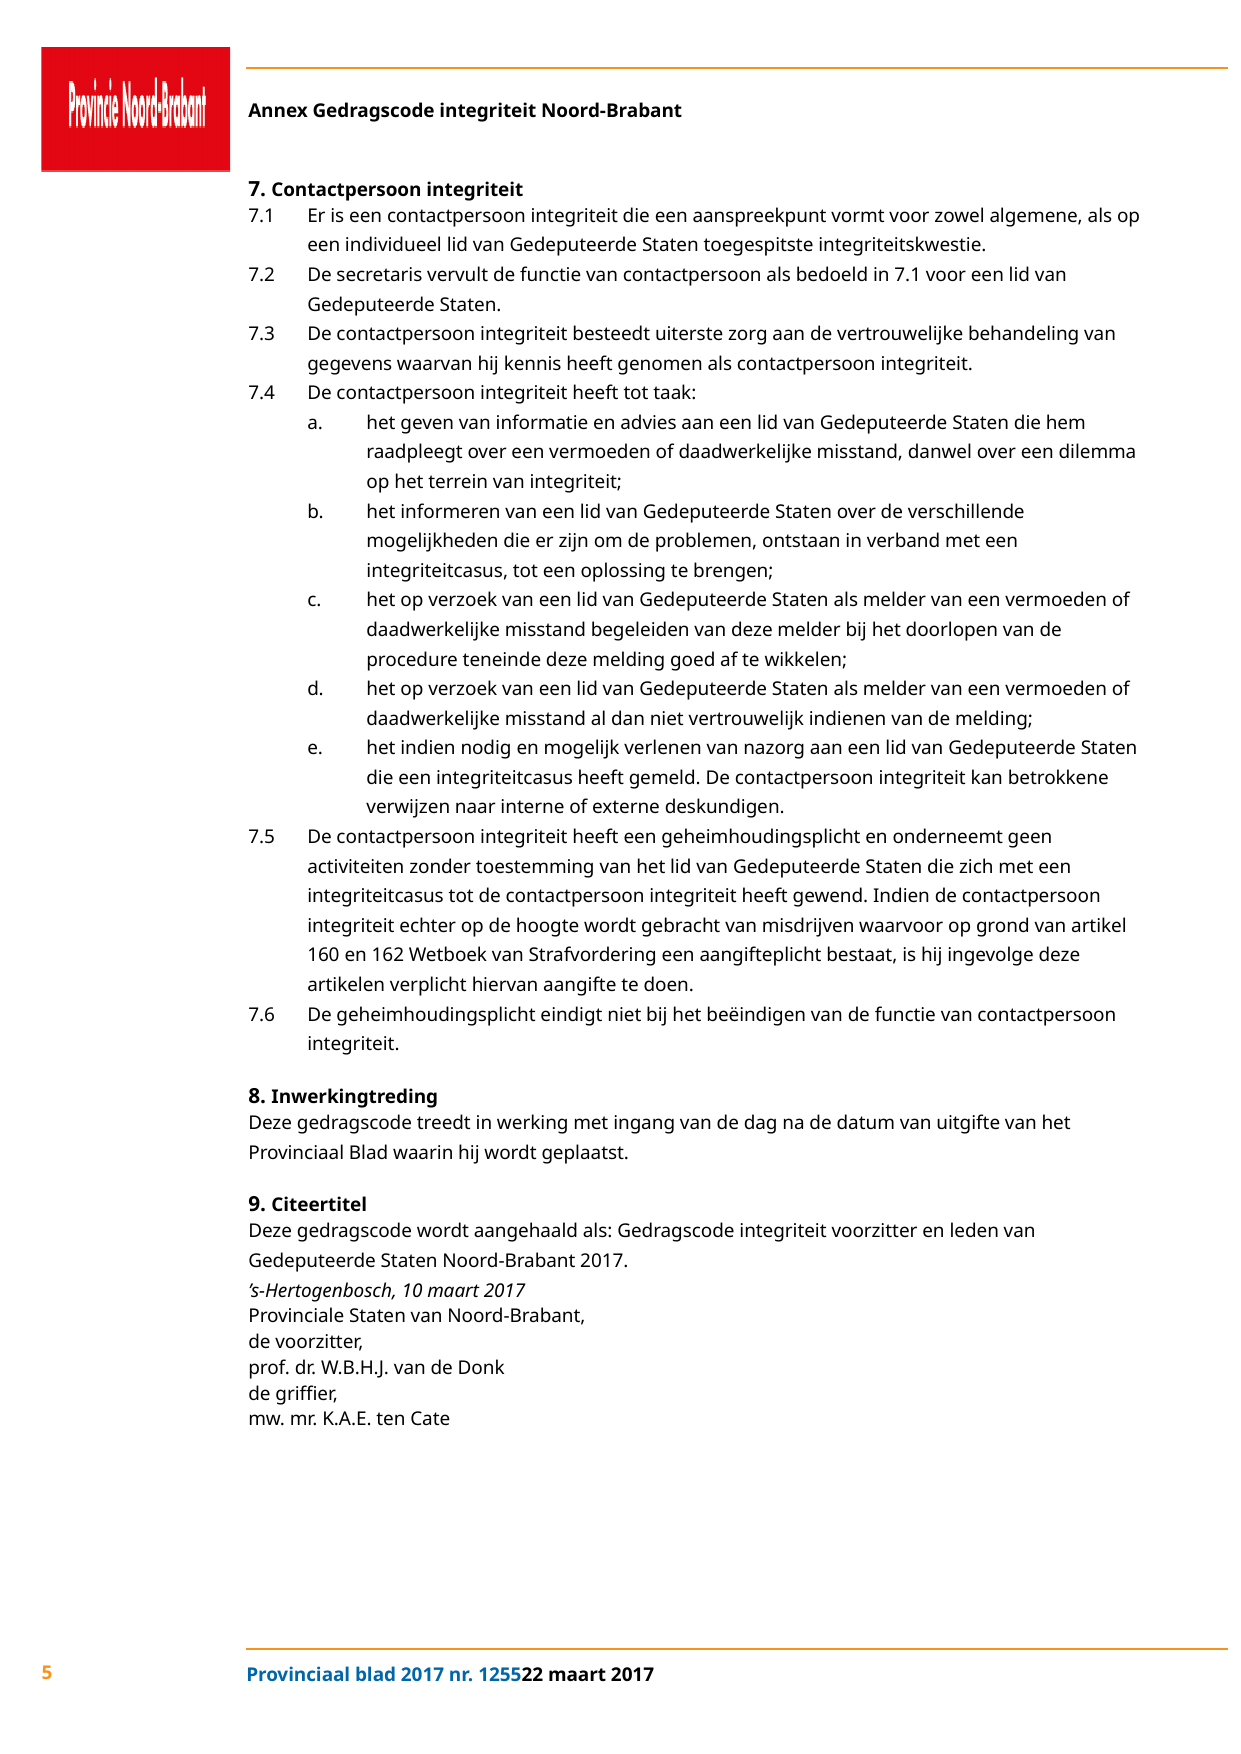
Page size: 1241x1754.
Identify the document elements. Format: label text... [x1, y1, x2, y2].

list het informeren van een lid van Gedeputeerde Staten over de verschillende mogelijkheden die er zijn om de problemen, ontstaan in verband met een integriteitcasus, tot een oplossing te brengen; [307, 498, 1152, 583]
picture [41, 47, 231, 172]
text prof. dr. W.B.H.J. van de Donk [248, 1354, 1152, 1380]
text de voorzitter, [248, 1328, 1152, 1354]
list het op verzoek van een lid van Gedeputeerde Staten als melder van een vermoeden of daadwerkelijke misstand al dan niet vertrouwelijk indienen van de melding; [307, 675, 1152, 731]
list De contactpersoon integriteit besteedt uiterste zorg aan de vertrouwelijke behandeling van gegevens waarvan hij kennis heeft genomen als contactpersoon integriteit. [248, 320, 1152, 376]
text 7. Contactpersoon integriteit [248, 174, 1152, 202]
text Provinciale Staten van Noord-Brabant, [248, 1303, 1152, 1328]
list De contactpersoon integriteit heeft tot taak: [248, 379, 1152, 405]
list het indien nodig en mogelijk verlenen van nazorg aan een lid van Gedeputeerde Staten die een integriteitcasus heeft gemeld. De contactpersoon integriteit kan betrokkene verwijzen naar interne of externe deskundigen. [307, 734, 1152, 819]
text mw. mr. K.A.E. ten Cate [248, 1406, 1152, 1431]
list De geheimhoudingsplicht eindigt niet bij het beëindigen van de functie van contactpersoon integriteit. [248, 1001, 1152, 1056]
text de griffier, [248, 1380, 1152, 1406]
list het geven van informatie en advies aan een lid van Gedeputeerde Staten die hem raadpleegt over een vermoeden of daadwerkelijke misstand, danwel over een dilemma op het terrein van integriteit; [307, 409, 1152, 494]
list Er is een contactpersoon integriteit die een aanspreekpunt vormt voor zowel algemene, als op een individueel lid van Gedeputeerde Staten toegespitste integriteitskwestie. [248, 202, 1152, 257]
text Deze gedragscode wordt aangehaald als: Gedragscode integriteit voorzitter en leden van Gedeputeerde Staten Noord-Brabant 2017. [248, 1218, 1152, 1273]
text 8. Inwerkingtreding [248, 1081, 1152, 1109]
list De contactpersoon integriteit heeft een geheimhoudingsplicht en onderneemt geen activiteiten zonder toestemming van het lid van Gedeputeerde Staten die zich met een integriteitcasus tot de contactpersoon integriteit heeft gewend. Indien de contactpersoon integriteit echter op de hoogte wordt gebracht van misdrijven waarvoor op grond van artikel 160 en 162 Wetboek van Strafvordering een aangifteplicht bestaat, is hij ingevolge deze artikelen verplicht hiervan aangifte te doen. [248, 823, 1152, 997]
text Annex Gedragscode integriteit Noord-Brabant [248, 95, 1152, 123]
text 9. Citeertitel [248, 1189, 1152, 1218]
list De secretaris vervult de functie van contactpersoon als bedoeld in 7.1 voor een lid van Gedeputeerde Staten. [248, 261, 1152, 317]
text Deze gedragscode treedt in werking met ingang van de dag na de datum van uitgifte van het Provinciaal Blad waarin hij wordt geplaatst. [248, 1109, 1152, 1164]
list het op verzoek van een lid van Gedeputeerde Staten als melder van een vermoeden of daadwerkelijke misstand begeleiden van deze melder bij het doorlopen van de procedure teneinde deze melding goed af te wikkelen; [307, 587, 1152, 672]
text ’s-Hertogenbosch, 10 maart 2017 [248, 1277, 1152, 1303]
